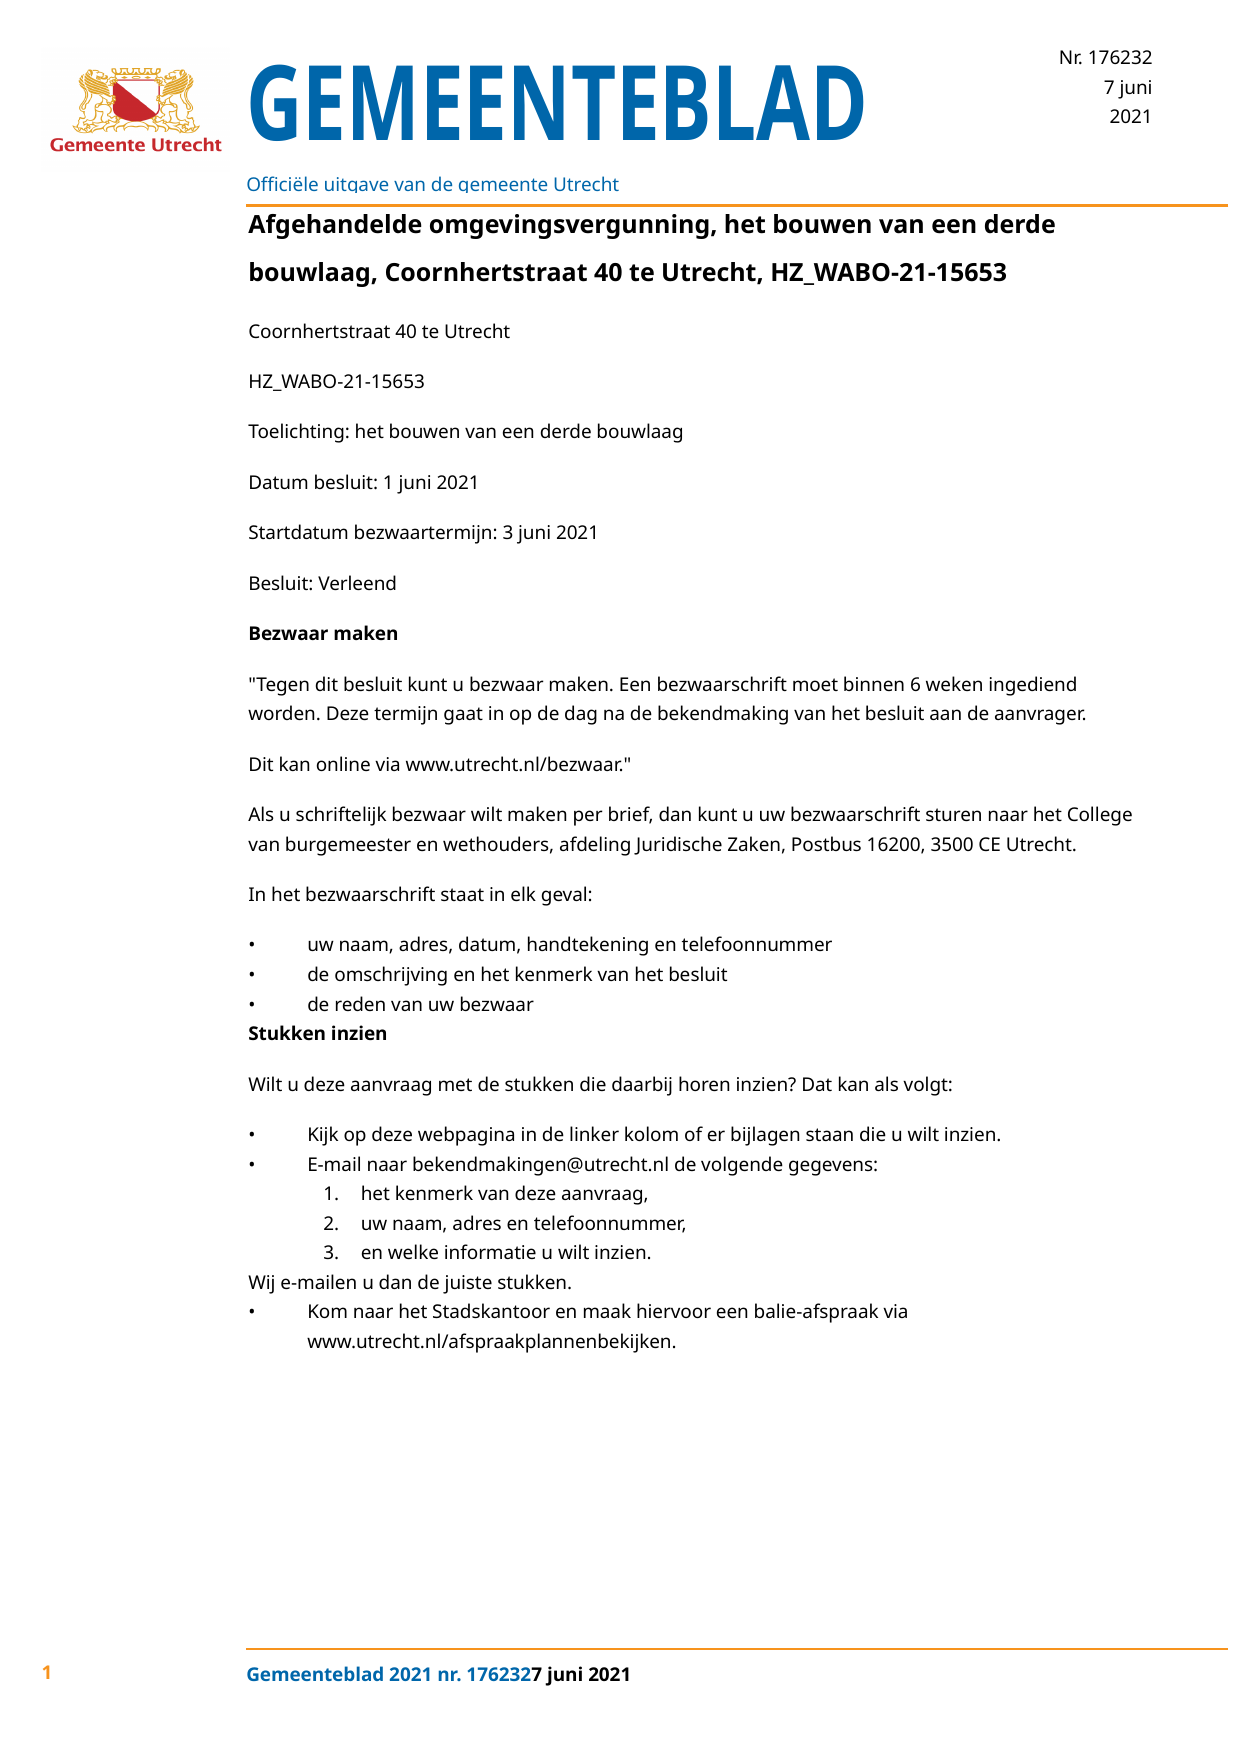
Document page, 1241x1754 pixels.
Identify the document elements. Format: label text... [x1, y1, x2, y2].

text Besluit: Verleend [248, 570, 1152, 596]
list uw naam, adres, datum, handtekening en telefoonnummer [248, 932, 1152, 957]
list de omschrijving en het kenmerk van het besluit [248, 961, 1152, 987]
list E-mail naar bekendmakingen@utrecht.nl de volgende gegevens: [248, 1151, 1152, 1177]
text "Tegen dit besluit kunt u bezwaar maken. Een bezwaarschrift moet binnen 6 weken ingediend worden. Deze termijn gaat in op de dag na de bekendmaking van het besluit aan de aanvrager. [248, 671, 1152, 726]
text Afgehandelde omgevingsvergunning, het bouwen van een derde bouwlaag, Coornhertstraat 40 te Utrecht, HZ_WABO-21-15653 [248, 207, 1152, 288]
list de reden van uw bezwaar [248, 991, 1152, 1017]
list en welke informatie u wilt inzien. [323, 1239, 1152, 1265]
list Kijk op deze webpagina in de linker kolom of er bijlagen staan die u wilt inzien. [248, 1121, 1152, 1147]
text HZ_WABO-21-15653 [248, 368, 1152, 394]
text Startdatum bezwaartermijn: 3 juni 2021 [248, 519, 1152, 545]
text Bezwaar maken [248, 620, 1152, 646]
list uw naam, adres en telefoonnummer, [323, 1210, 1152, 1236]
text Dit kan online via www.utrecht.nl/bezwaar." [248, 751, 1152, 777]
text Als u schriftelijk bezwaar wilt maken per brief, dan kunt u uw bezwaarschrift sturen naar het College van burgemeester en wethouders, afdeling Juridische Zaken, Postbus 16200, 3500 CE Utrecht. [248, 801, 1152, 857]
text Coornhertstraat 40 te Utrecht [248, 318, 1152, 344]
text Datum besluit: 1 juni 2021 [248, 469, 1152, 495]
picture [41, 47, 231, 172]
text Toelichting: het bouwen van een derde bouwlaag [248, 419, 1152, 444]
list Kom naar het Stadskantoor en maak hiervoor een balie-afspraak via www.utrecht.nl/afspraakplannenbekijken. [248, 1299, 1152, 1354]
list het kenmerk van deze aanvraag, [323, 1180, 1152, 1206]
text Wij e-mailen u dan de juiste stukken. [248, 1269, 1152, 1295]
text Stukken inzien [248, 1020, 1152, 1046]
text In het bezwaarschrift staat in elk geval: [248, 881, 1152, 907]
text Wilt u deze aanvraag met de stukken die daarbij horen inzien? Dat kan als volgt: [248, 1071, 1152, 1097]
